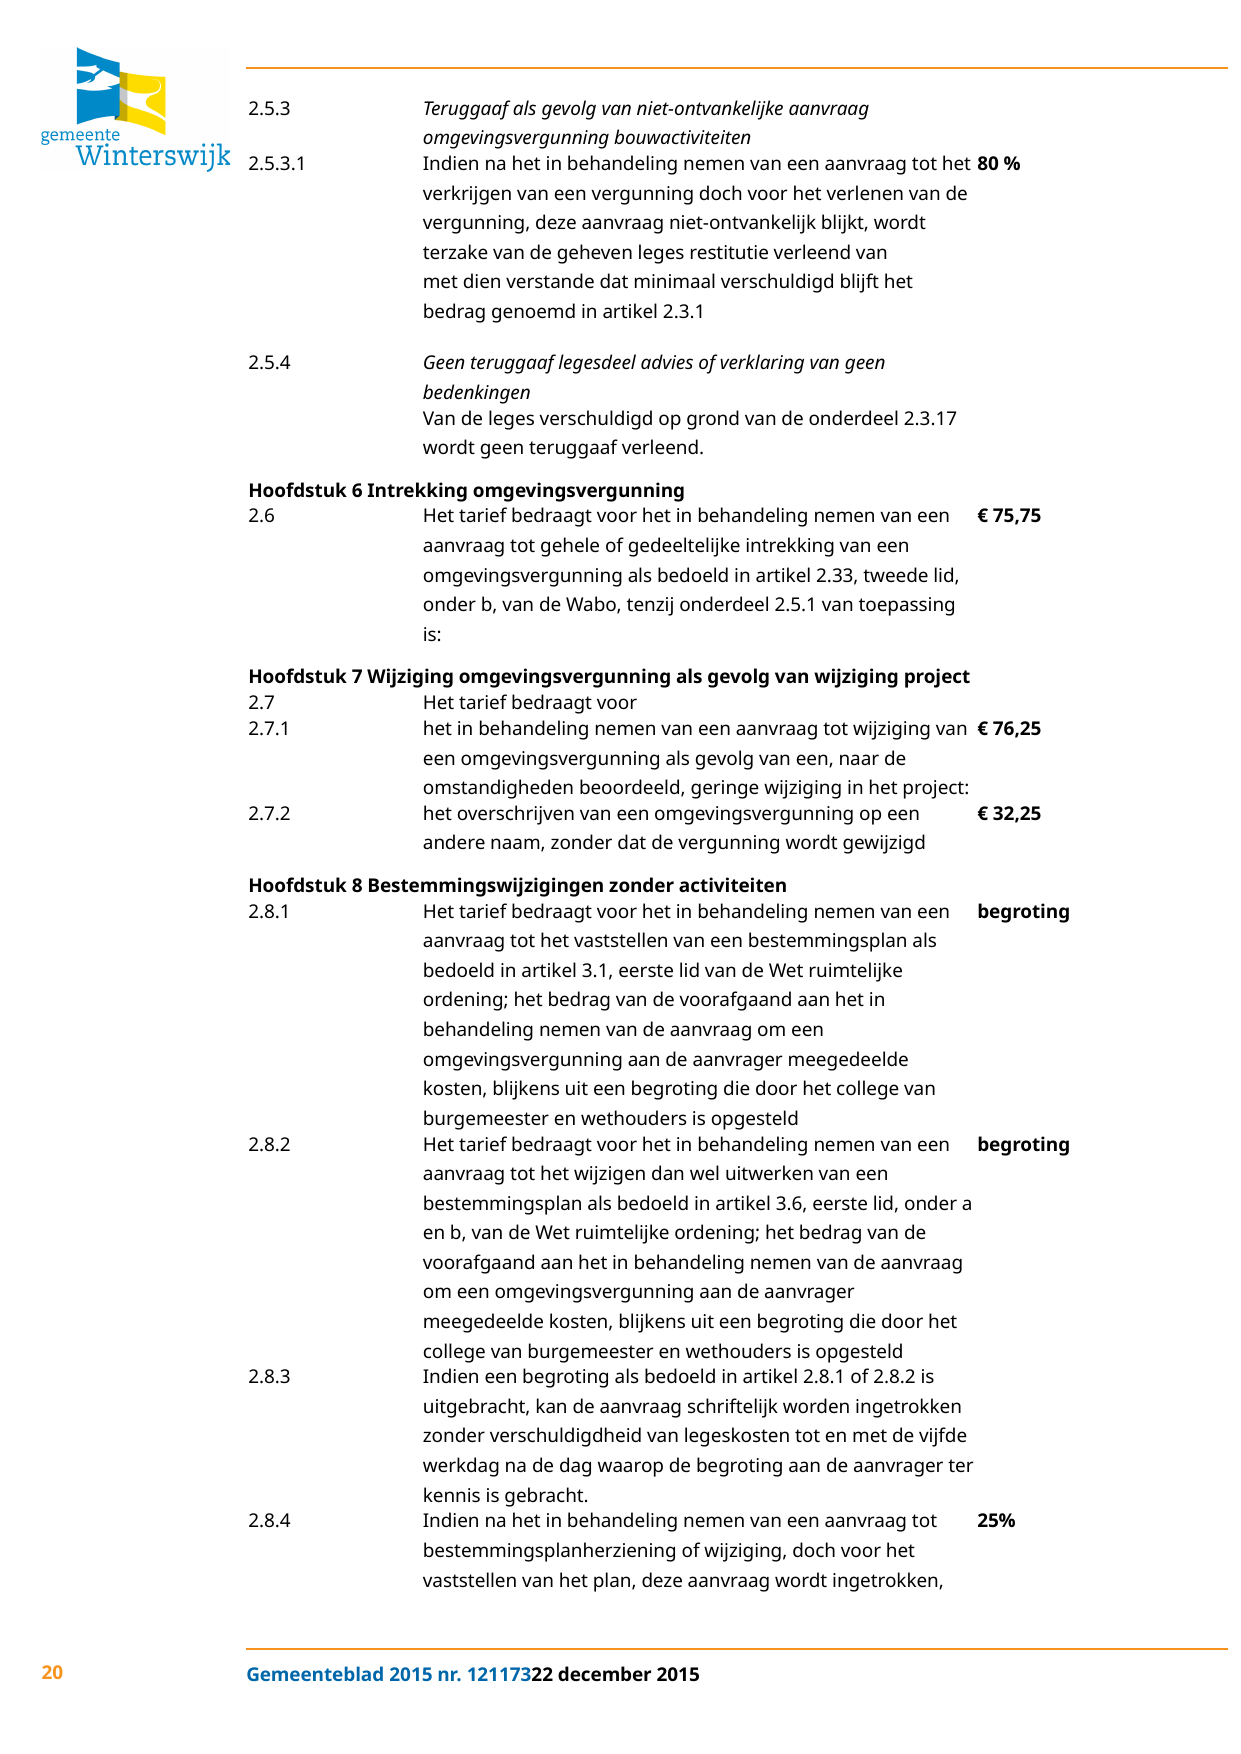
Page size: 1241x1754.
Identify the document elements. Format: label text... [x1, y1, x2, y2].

table_cell [248, 405, 423, 460]
table_cell 2.8.4 [248, 1508, 423, 1592]
table_cell begroting [977, 1131, 1152, 1363]
table_cell 80 % [977, 150, 1152, 324]
table_header begroting [977, 898, 1152, 1131]
table_cell [977, 405, 1152, 460]
table_cell 2.8.3 [248, 1364, 423, 1508]
table_cell [248, 324, 423, 349]
table_cell € 32,25 [977, 800, 1152, 855]
table_cell [977, 350, 1152, 405]
table_cell [977, 324, 1152, 349]
table_header 2.7 [248, 689, 423, 715]
table_cell Teruggaaf als gevolg van niet-ontvankelijke aanvraag omgevingsvergunning bouwactiviteiten [423, 95, 977, 150]
text Hoofdstuk 7 Wijziging omgevingsvergunning als gevolg van wijziging project [248, 663, 1152, 689]
table_cell het overschrijven van een omgevingsvergunning op een andere naam, zonder dat de vergunning wordt gewijzigd [423, 800, 977, 855]
table_cell Geen teruggaaf legesdeel advies of verklaring van geen bedenkingen [423, 350, 977, 405]
table_cell het in behandeling nemen van een aanvraag tot wijziging van een omgevingsvergunning als gevolg van een, naar de omstandigheden beoordeeld, geringe wijziging in het project: [423, 715, 977, 800]
table_cell Indien na het in behandeling nemen van een aanvraag tot het verkrijgen van een vergunning doch voor het verlenen van de vergunning, deze aanvraag niet-ontvankelijk blijkt, wordt terzake van de geheven leges restitutie verleend van met dien verstande dat minimaal verschuldigd blijft het bedrag genoemd in artikel 2.3.1 [423, 150, 977, 324]
table_cell 2.7.1 [248, 715, 423, 800]
table_header Het tarief bedraagt voor [423, 689, 977, 715]
table_header Het tarief bedraagt voor het in behandeling nemen van een aanvraag tot het vaststellen van een bestemmingsplan als bedoeld in artikel 3.1, eerste lid van de Wet ruimtelijke ordening; het bedrag van de voorafgaand aan het in behandeling nemen van de aanvraag om een omgevingsvergunning aan de aanvrager meegedeelde kosten, blijkens uit een begroting die door het college van burgemeester en wethouders is opgesteld [423, 898, 977, 1131]
table_cell 2.5.3 [248, 95, 423, 150]
table_header [977, 689, 1152, 715]
table_header Het tarief bedraagt voor het in behandeling nemen van een aanvraag tot gehele of gedeeltelijke intrekking van een omgevingsvergunning als bedoeld in artikel 2.33, tweede lid, onder b, van de Wabo, tenzij onderdeel 2.5.1 van toepassing is: [423, 503, 977, 647]
text Hoofdstuk 8 Bestemmingswijzigingen zonder activiteiten [248, 872, 1152, 898]
table_cell Van de leges verschuldigd op grond van de onderdeel 2.3.17 wordt geen teruggaaf verleend. [423, 405, 977, 460]
picture [41, 47, 231, 172]
table_cell 2.5.3.1 [248, 150, 423, 324]
table_header 2.6 [248, 503, 423, 647]
table_cell 2.8.2 [248, 1131, 423, 1363]
table_cell 25% [977, 1508, 1152, 1592]
table_cell [977, 1364, 1152, 1508]
table_cell Het tarief bedraagt voor het in behandeling nemen van een aanvraag tot het wijzigen dan wel uitwerken van een bestemmingsplan als bedoeld in artikel 3.6, eerste lid, onder a en b, van de Wet ruimtelijke ordening; het bedrag van de voorafgaand aan het in behandeling nemen van de aanvraag om een omgevingsvergunning aan de aanvrager meegedeelde kosten, blijkens uit een begroting die door het college van burgemeester en wethouders is opgesteld [423, 1131, 977, 1363]
text Hoofdstuk 6 Intrekking omgevingsvergunning [248, 477, 1152, 503]
table_cell [977, 95, 1152, 150]
table_cell € 76,25 [977, 715, 1152, 800]
picture [225, 153, 231, 162]
table_cell [423, 324, 977, 349]
table_cell 2.7.2 [248, 800, 423, 855]
table_cell 2.5.4 [248, 350, 423, 405]
table_cell Indien een begroting als bedoeld in artikel 2.8.1 of 2.8.2 is uitgebracht, kan de aanvraag schriftelijk worden ingetrokken zonder verschuldigdheid van legeskosten tot en met de vijfde werkdag na de dag waarop de begroting aan de aanvrager ter kennis is gebracht. [423, 1364, 977, 1508]
table_header 2.8.1 [248, 898, 423, 1131]
table_header € 75,75 [977, 503, 1152, 647]
table_cell Indien na het in behandeling nemen van een aanvraag tot bestemmingsplanherziening of wijziging, doch voor het vaststellen van het plan, deze aanvraag wordt ingetrokken, [423, 1508, 977, 1592]
